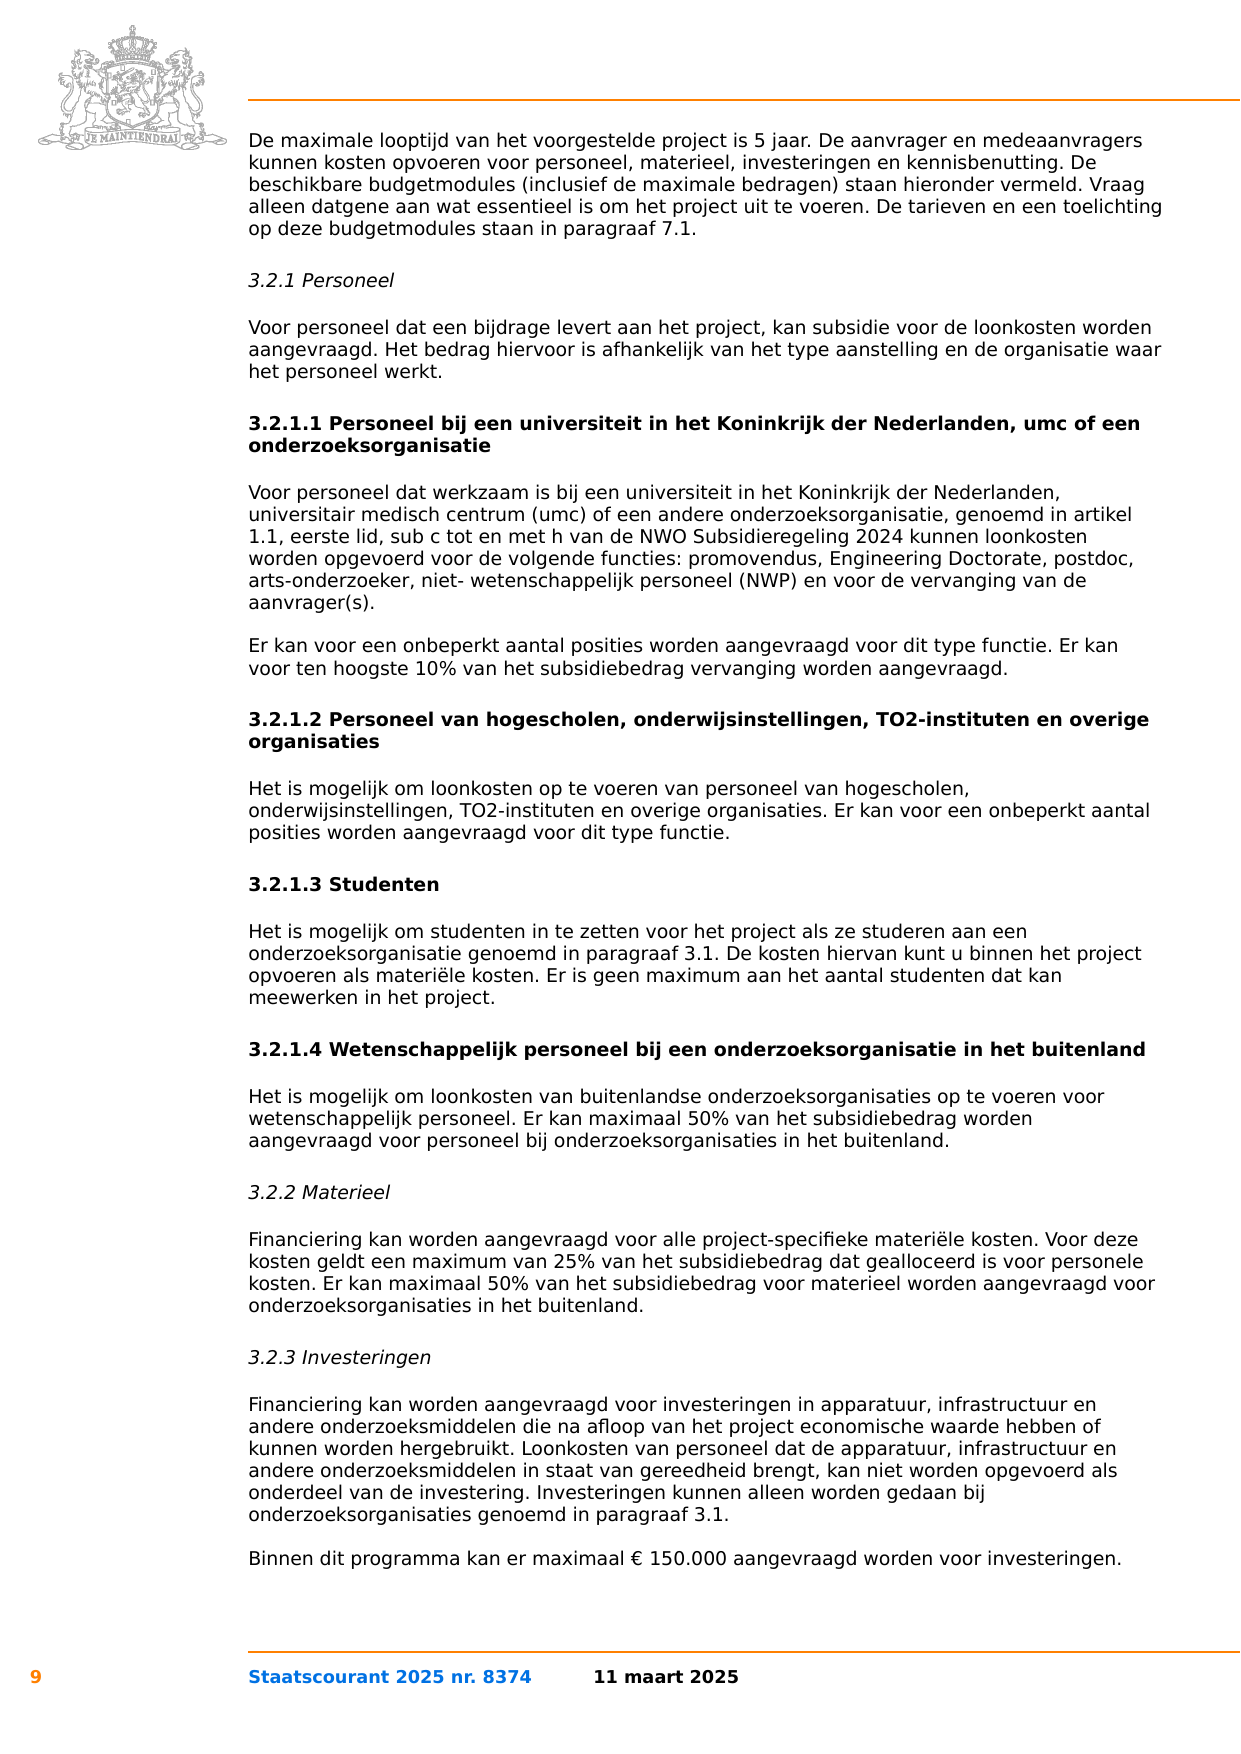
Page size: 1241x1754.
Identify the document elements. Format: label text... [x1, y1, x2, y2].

subtitle 3.2.1 Personeel [248, 270, 1163, 292]
subtitle 3.2.1.4 Wetenschappelijk personeel bij een onderzoeksorganisatie in het buitenland [248, 1039, 1163, 1061]
text Financiering kan worden aangevraagd voor investeringen in apparatuur, infrastructuur en andere onderzoeksmiddelen die na afloop van het project economische waarde hebben of kunnen worden hergebruikt. Loonkosten van personeel dat de apparatuur, infrastructuur en andere onderzoeksmiddelen in staat van gereedheid brengt, kan niet worden opgevoerd als onderdeel van de investering. Investeringen kunnen alleen worden gedaan bij onderzoeksorganisaties genoemd in paragraaf 3.1. [248, 1394, 1163, 1526]
text Het is mogelijk om loonkosten op te voeren van personeel van hogescholen, onderwijsinstellingen, TO2-instituten en overige organisaties. Er kan voor een onbeperkt aantal posities worden aangevraagd voor dit type functie. [248, 778, 1163, 844]
subtitle 3.2.1.2 Personeel van hogescholen, onderwijsinstellingen, TO2-instituten en overige organisaties [248, 709, 1163, 753]
text Het is mogelijk om studenten in te zetten voor het project als ze studeren aan een onderzoeksorganisatie genoemd in paragraaf 3.1. De kosten hiervan kunt u binnen het project opvoeren als materiële kosten. Er is geen maximum aan het aantal studenten dat kan meewerken in het project. [248, 921, 1163, 1009]
text Er kan voor een onbeperkt aantal posities worden aangevraagd voor dit type functie. Er kan voor ten hoogste 10% van het subsidiebedrag vervanging worden aangevraagd. [248, 635, 1163, 679]
picture [38, 25, 227, 150]
text Financiering kan worden aangevraagd voor alle project-specifieke materiële kosten. Voor deze kosten geldt een maximum van 25% van het subsidiebedrag dat gealloceerd is voor personele kosten. Er kan maximaal 50% van het subsidiebedrag voor materieel worden aangevraagd voor onderzoeksorganisaties in het buitenland. [248, 1229, 1163, 1317]
subtitle 3.2.1.1 Personeel bij een universiteit in het Koninkrijk der Nederlanden, umc of een onderzoeksorganisatie [248, 413, 1163, 457]
text Voor personeel dat een bijdrage levert aan het project, kan subsidie voor de loonkosten worden aangevraagd. Het bedrag hiervoor is afhankelijk van het type aanstelling en de organisatie waar het personeel werkt. [248, 317, 1163, 383]
subtitle 3.2.2 Materieel [248, 1182, 1163, 1204]
text De maximale looptijd van het voorgestelde project is 5 jaar. De aanvrager en medeaanvragers kunnen kosten opvoeren voor personeel, materieel, investeringen en kennisbenutting. De beschikbare budgetmodules (inclusief de maximale bedragen) staan hieronder vermeld. Vraag alleen datgene aan wat essentieel is om het project uit te voeren. De tarieven en een toelichting op deze budgetmodules staan in paragraaf 7.1. [248, 130, 1163, 240]
text Het is mogelijk om loonkosten van buitenlandse onderzoeksorganisaties op te voeren voor wetenschappelijk personeel. Er kan maximaal 50% van het subsidiebedrag worden aangevraagd voor personeel bij onderzoeksorganisaties in het buitenland. [248, 1086, 1163, 1152]
subtitle 3.2.3 Investeringen [248, 1347, 1163, 1369]
text Binnen dit programma kan er maximaal € 150.000 aangevraagd worden voor investeringen. [248, 1548, 1163, 1570]
subtitle 3.2.1.3 Studenten [248, 874, 1163, 896]
text Voor personeel dat werkzaam is bij een universiteit in het Koninkrijk der Nederlanden, universitair medisch centrum (umc) of een andere onderzoeksorganisatie, genoemd in artikel 1.1, eerste lid, sub c tot en met h van de NWO Subsidieregeling 2024 kunnen loonkosten worden opgevoerd voor de volgende functies: promovendus, Engineering Doctorate, postdoc, arts-onderzoeker, niet- wetenschappelijk personeel (NWP) en voor de vervanging van de aanvrager(s). [248, 482, 1163, 613]
